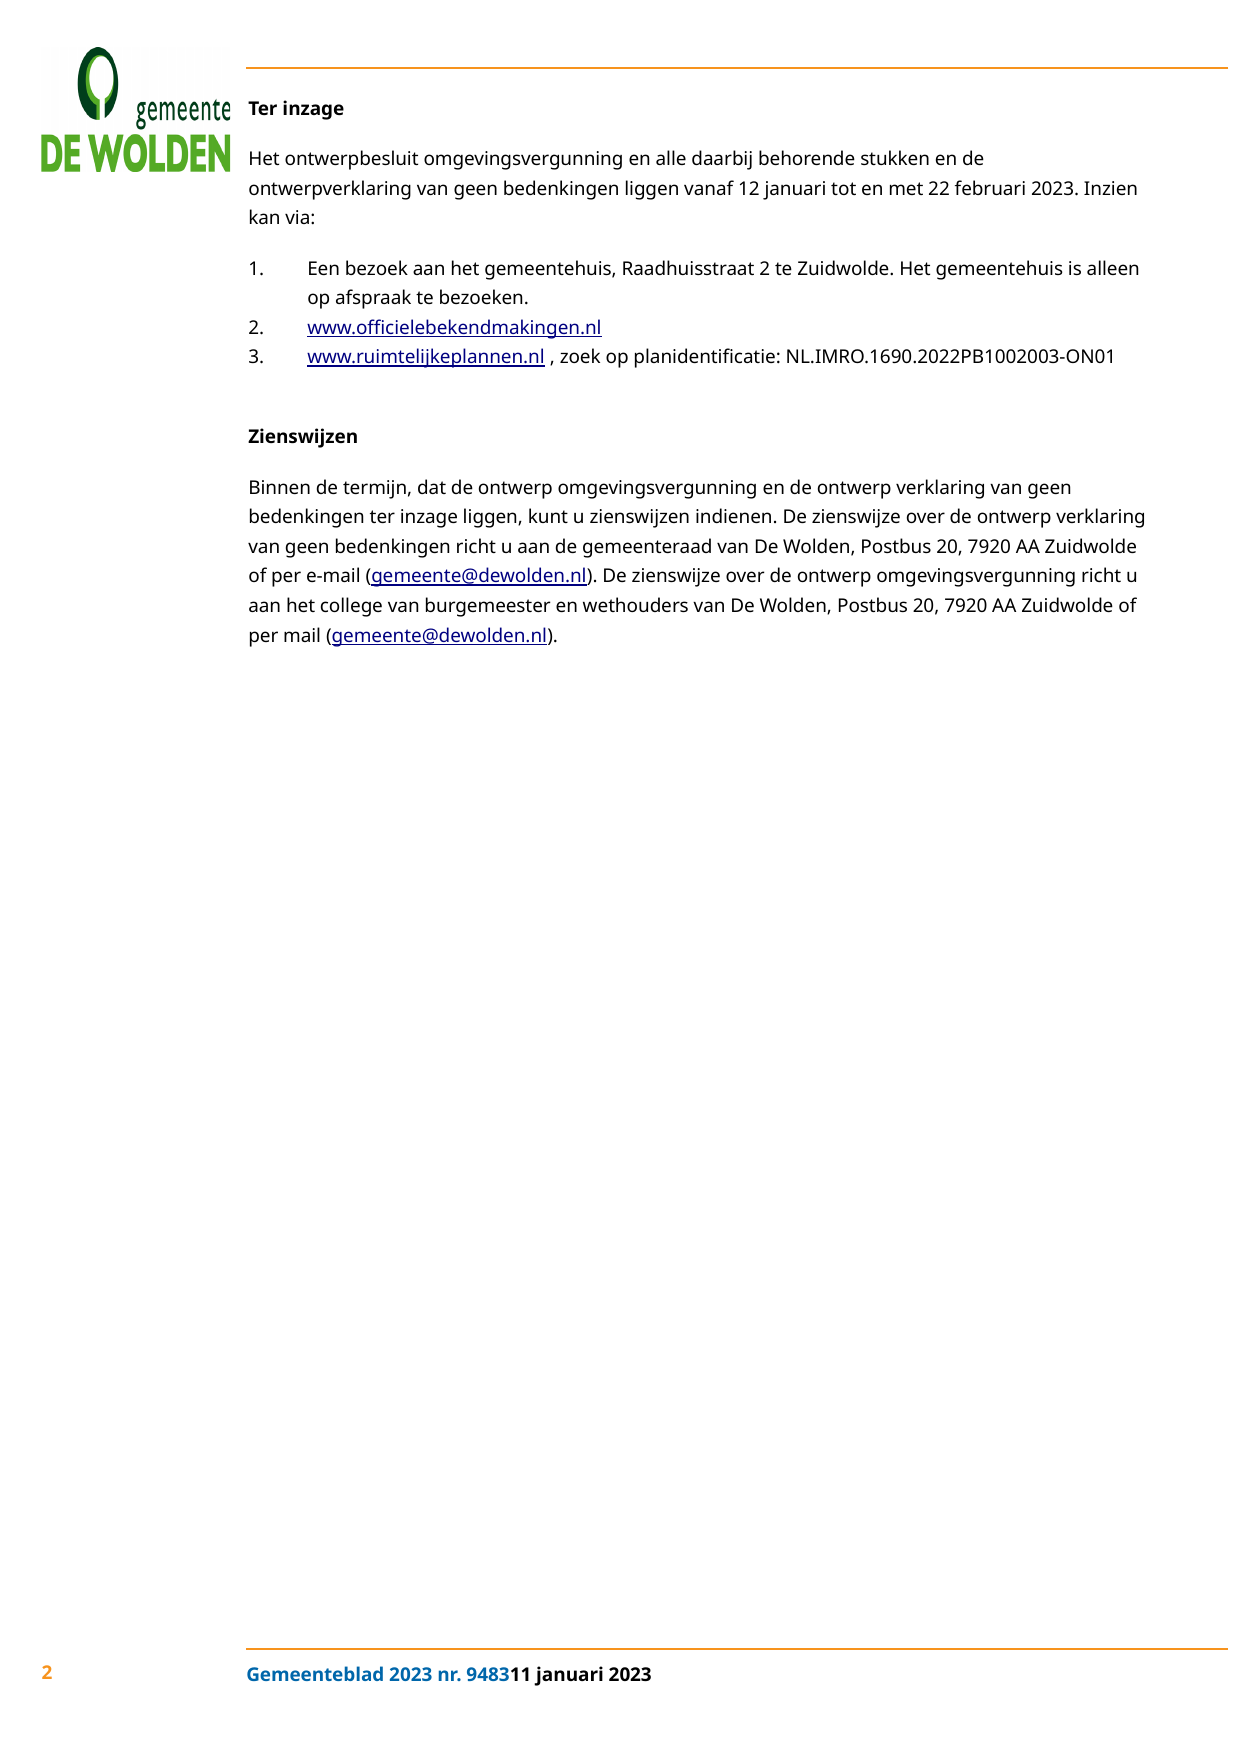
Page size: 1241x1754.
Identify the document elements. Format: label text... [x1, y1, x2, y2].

text Ter inzage [248, 95, 1152, 121]
list Een bezoek aan het gemeentehuis, Raadhuisstraat 2 te Zuidwolde. Het gemeentehuis is alleen op afspraak te bezoeken. [248, 255, 1152, 310]
text Zienswijzen [248, 423, 1152, 449]
list www.officielebekendmakingen.nl [248, 314, 1152, 340]
text Het ontwerpbesluit omgevingsvergunning en alle daarbij behorende stukken en de ontwerpverklaring van geen bedenkingen liggen vanaf 12 januari tot en met 22 februari 2023. Inzien kan via: [248, 145, 1152, 230]
picture [41, 47, 231, 172]
text Binnen de termijn, dat de ontwerp omgevingsvergunning en de ontwerp verklaring van geen bedenkingen ter inzage liggen, kunt u zienswijzen indienen. De zienswijze over de ontwerp verklaring van geen bedenkingen richt u aan de gemeenteraad van De Wolden, Postbus 20, 7920 AA Zuidwolde of per e-mail (gemeente@dewolden.nl). De zienswijze over de ontwerp omgevingsvergunning richt u aan het college van burgemeester en wethouders van De Wolden, Postbus 20, 7920 AA Zuidwolde of per mail (gemeente@dewolden.nl). [248, 474, 1152, 648]
list www.ruimtelijkeplannen.nl , zoek op planidentificatie: NL.IMRO.1690.2022PB1002003-ON01 [248, 343, 1152, 369]
